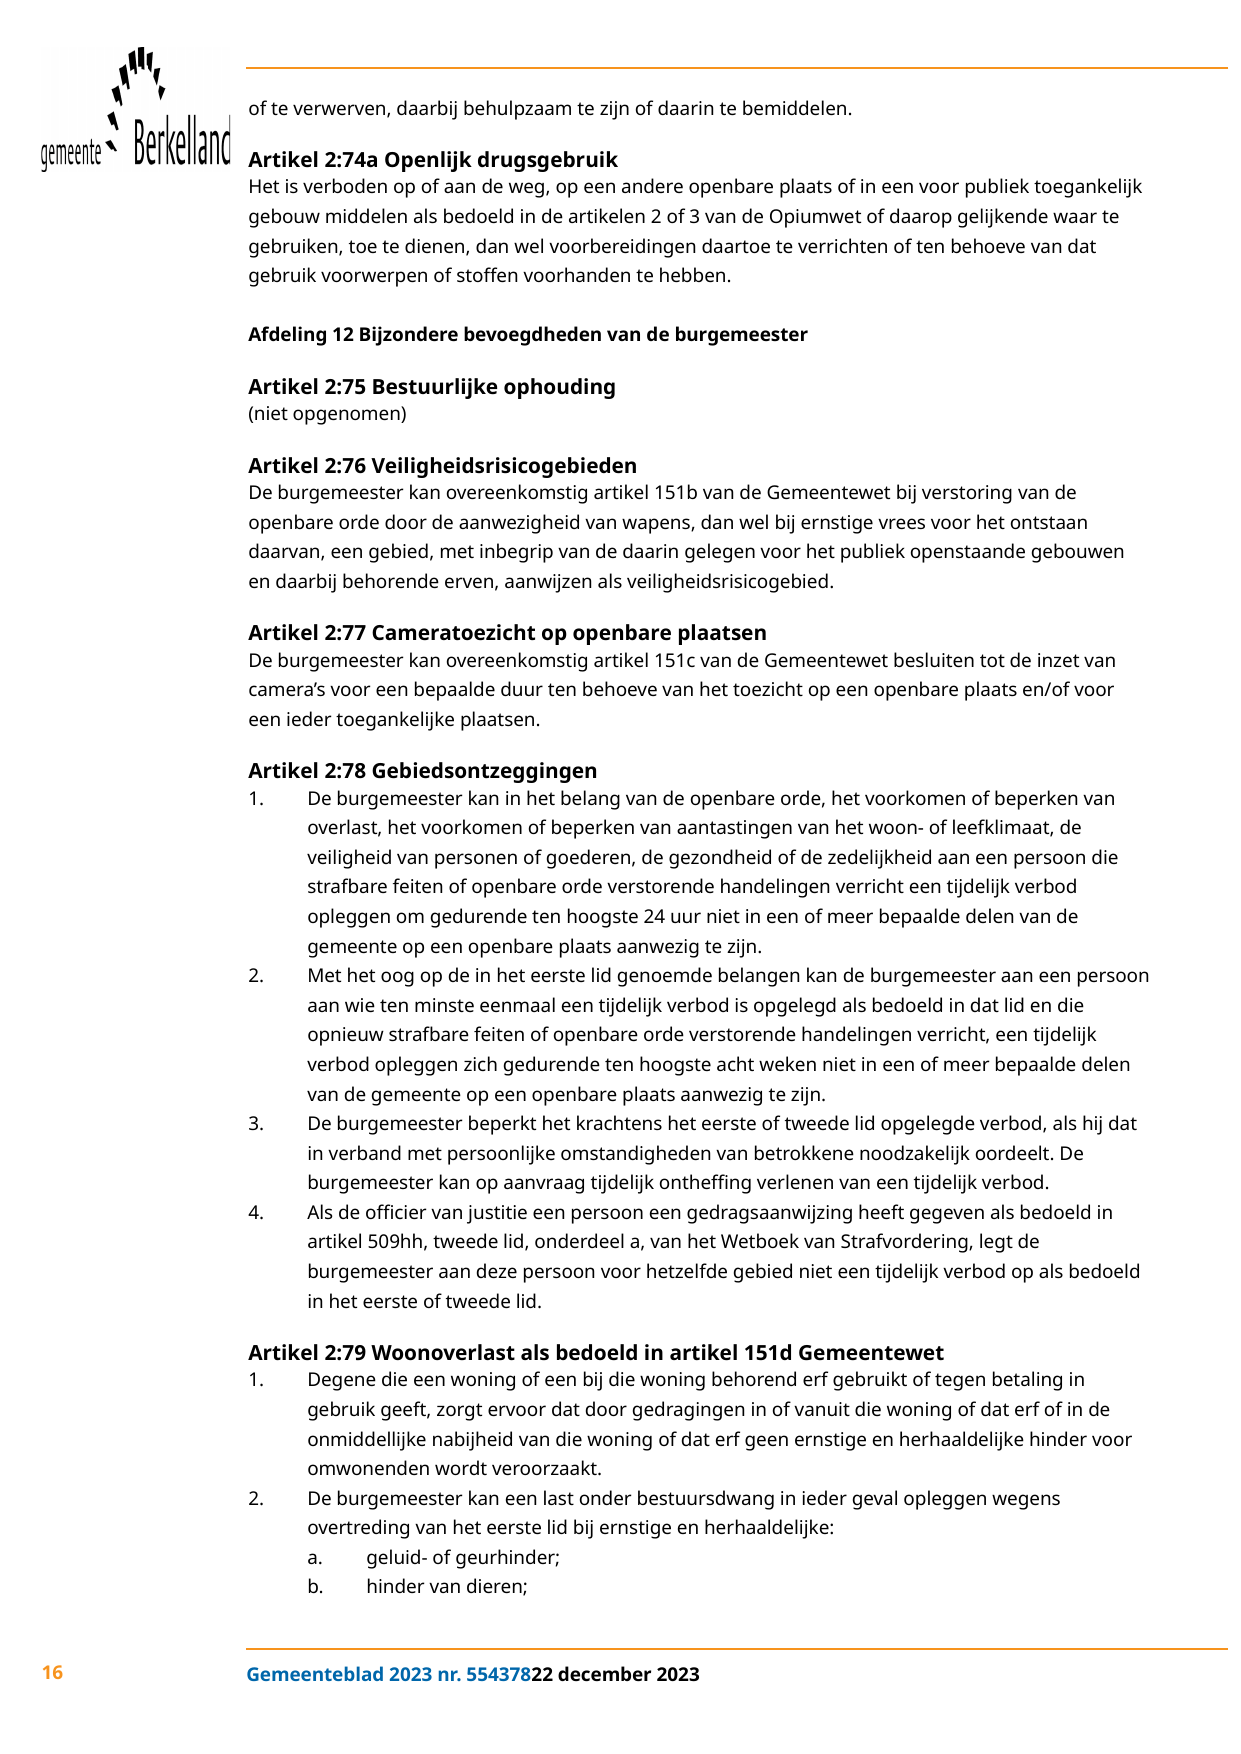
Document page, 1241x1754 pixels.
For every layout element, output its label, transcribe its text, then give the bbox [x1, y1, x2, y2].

list Als de officier van justitie een persoon een gedragsaanwijzing heeft gegeven als bedoeld in artikel 509hh, tweede lid, onderdeel a, van het Wetboek van Strafvordering, legt de burgemeester aan deze persoon voor hetzelfde gebied niet een tijdelijk verbod op als bedoeld in het eerste of tweede lid. [248, 1199, 1152, 1313]
text Artikel 2:75 Bestuurlijke ophouding [248, 372, 1152, 400]
text Artikel 2:79 Woonoverlast als bedoeld in artikel 151d Gemeentewet [248, 1338, 1152, 1367]
text De burgemeester kan overeenkomstig artikel 151b van de Gemeentewet bij verstoring van de openbare orde door de aanwezigheid van wapens, dan wel bij ernstige vrees voor het ontstaan daarvan, een gebied, met inbegrip van de daarin gelegen voor het publiek openstaande gebouwen en daarbij behorende erven, aanwijzen als veiligheidsrisicogebied. [248, 479, 1152, 594]
list De burgemeester kan een last onder bestuursdwang in ieder geval opleggen wegens overtreding van het eerste lid bij ernstige en herhaaldelijke: [248, 1485, 1152, 1540]
list De burgemeester kan in het belang van de openbare orde, het voorkomen of beperken van overlast, het voorkomen of beperken van aantastingen van het woon- of leefklimaat, de veiligheid van personen of goederen, de gezondheid of de zedelijkheid aan een persoon die strafbare feiten of openbare orde verstorende handelingen verricht een tijdelijk verbod opleggen om gedurende ten hoogste 24 uur niet in een of meer bepaalde delen van de gemeente op een openbare plaats aanwezig te zijn. [248, 785, 1152, 958]
list hinder van dieren; [307, 1574, 1152, 1599]
text Artikel 2:76 Veiligheidsrisicogebieden [248, 451, 1152, 479]
list Met het oog op de in het eerste lid genoemde belangen kan de burgemeester aan een persoon aan wie ten minste eenmaal een tijdelijk verbod is opgelegd als bedoeld in dat lid en die opnieuw strafbare feiten of openbare orde verstorende handelingen verricht, een tijdelijk verbod opleggen zich gedurende ten hoogste acht weken niet in een of meer bepaalde delen van de gemeente op een openbare plaats aanwezig te zijn. [248, 962, 1152, 1106]
text (niet opgenomen) [248, 400, 1152, 426]
text Artikel 2:77 Cameratoezicht op openbare plaatsen [248, 618, 1152, 647]
list De burgemeester beperkt het krachtens het eerste of tweede lid opgelegde verbod, als hij dat in verband met persoonlijke omstandigheden van betrokkene noodzakelijk oordeelt. De burgemeester kan op aanvraag tijdelijk ontheffing verlenen van een tijdelijk verbod. [248, 1110, 1152, 1195]
picture [41, 47, 231, 172]
list Degene die een woning of een bij die woning behorend erf gebruikt of tegen betaling in gebruik geeft, zorgt ervoor dat door gedragingen in of vanuit die woning of dat erf of in de onmiddellijke nabijheid van die woning of dat erf geen ernstige en herhaaldelijke hinder voor omwonenden wordt veroorzaakt. [248, 1367, 1152, 1481]
list geluid- of geurhinder; [307, 1544, 1152, 1570]
text Artikel 2:74a Openlijk drugsgebruik [248, 145, 1152, 174]
text Het is verboden op of aan de weg, op een andere openbare plaats of in een voor publiek toegankelijk gebouw middelen als bedoeld in de artikelen 2 of 3 van de Opiumwet of daarop gelijkende waar te gebruiken, toe te dienen, dan wel voorbereidingen daartoe te verrichten of ten behoeve van dat gebruik voorwerpen of stoffen voorhanden te hebben. [248, 174, 1152, 288]
text of te verwerven, daarbij behulpzaam te zijn of daarin te bemiddelen. [248, 95, 1152, 121]
text De burgemeester kan overeenkomstig artikel 151c van de Gemeentewet besluiten tot de inzet van camera’s voor een bepaalde duur ten behoeve van het toezicht op een openbare plaats en/of voor een ieder toegankelijke plaatsen. [248, 647, 1152, 732]
text Afdeling 12 Bijzondere bevoegdheden van de burgemeester [248, 322, 1152, 347]
text Artikel 2:78 Gebiedsontzeggingen [248, 756, 1152, 785]
